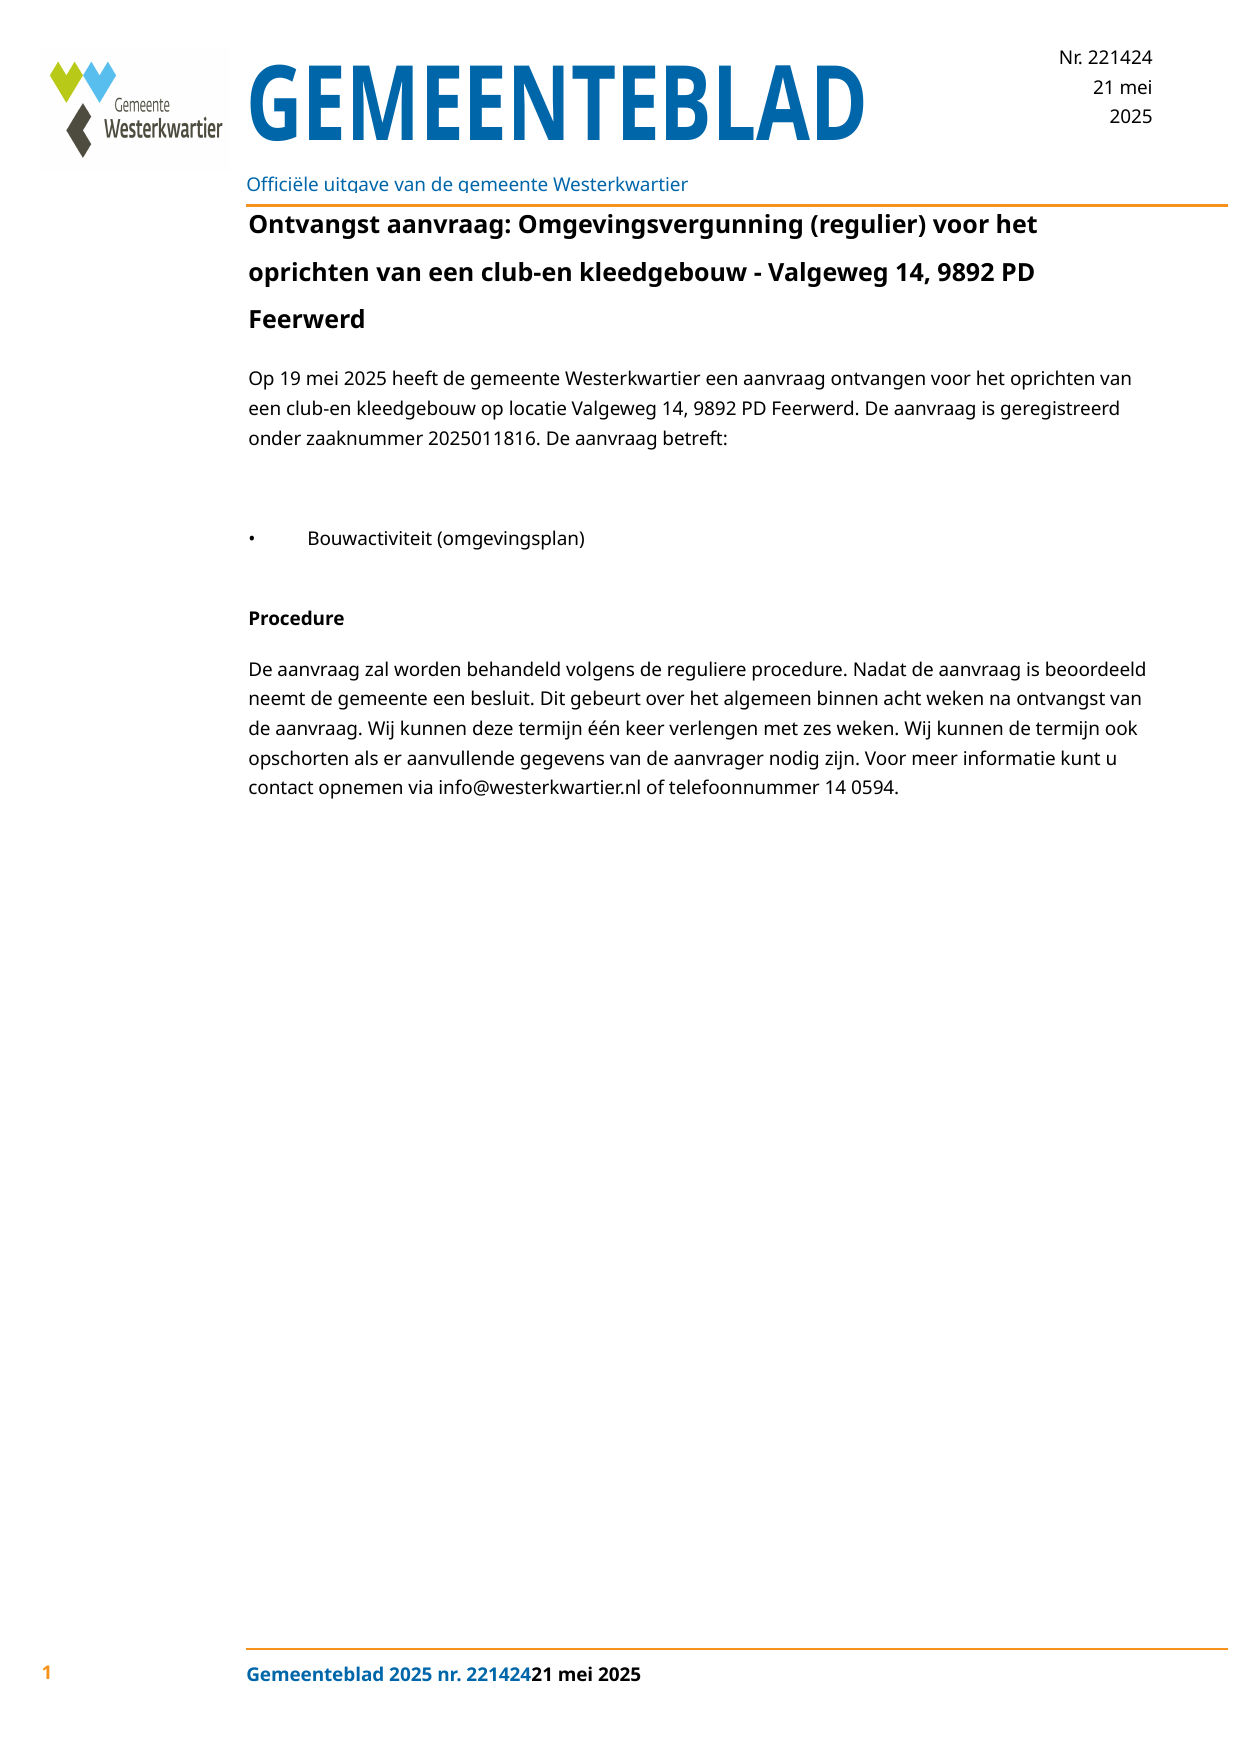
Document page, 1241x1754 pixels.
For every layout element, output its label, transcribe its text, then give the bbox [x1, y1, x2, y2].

text Procedure [248, 606, 1152, 631]
picture [41, 47, 231, 172]
text Op 19 mei 2025 heeft de gemeente Westerkwartier een aanvraag ontvangen voor het oprichten van een club-en kleedgebouw op locatie Valgeweg 14, 9892 PD Feerwerd. De aanvraag is geregistreerd onder zaaknummer 2025011816. De aanvraag betreft: [248, 366, 1152, 450]
text Ontvangst aanvraag: Omgevingsvergunning (regulier) voor het oprichten van een club-en kleedgebouw - Valgeweg 14, 9892 PD Feerwerd [248, 207, 1152, 336]
list Bouwactiviteit (omgevingsplan) [248, 526, 1152, 551]
text De aanvraag zal worden behandeld volgens de reguliere procedure. Nadat de aanvraag is beoordeeld neemt de gemeente een besluit. Dit gebeurt over het algemeen binnen acht weken na ontvangst van de aanvraag. Wij kunnen deze termijn één keer verlengen met zes weken. Wij kunnen de termijn ook opschorten als er aanvullende gegevens van de aanvrager nodig zijn. Voor meer informatie kunt u contact opnemen via info@westerkwartier.nl of telefoonnummer 14 0594. [248, 656, 1152, 800]
